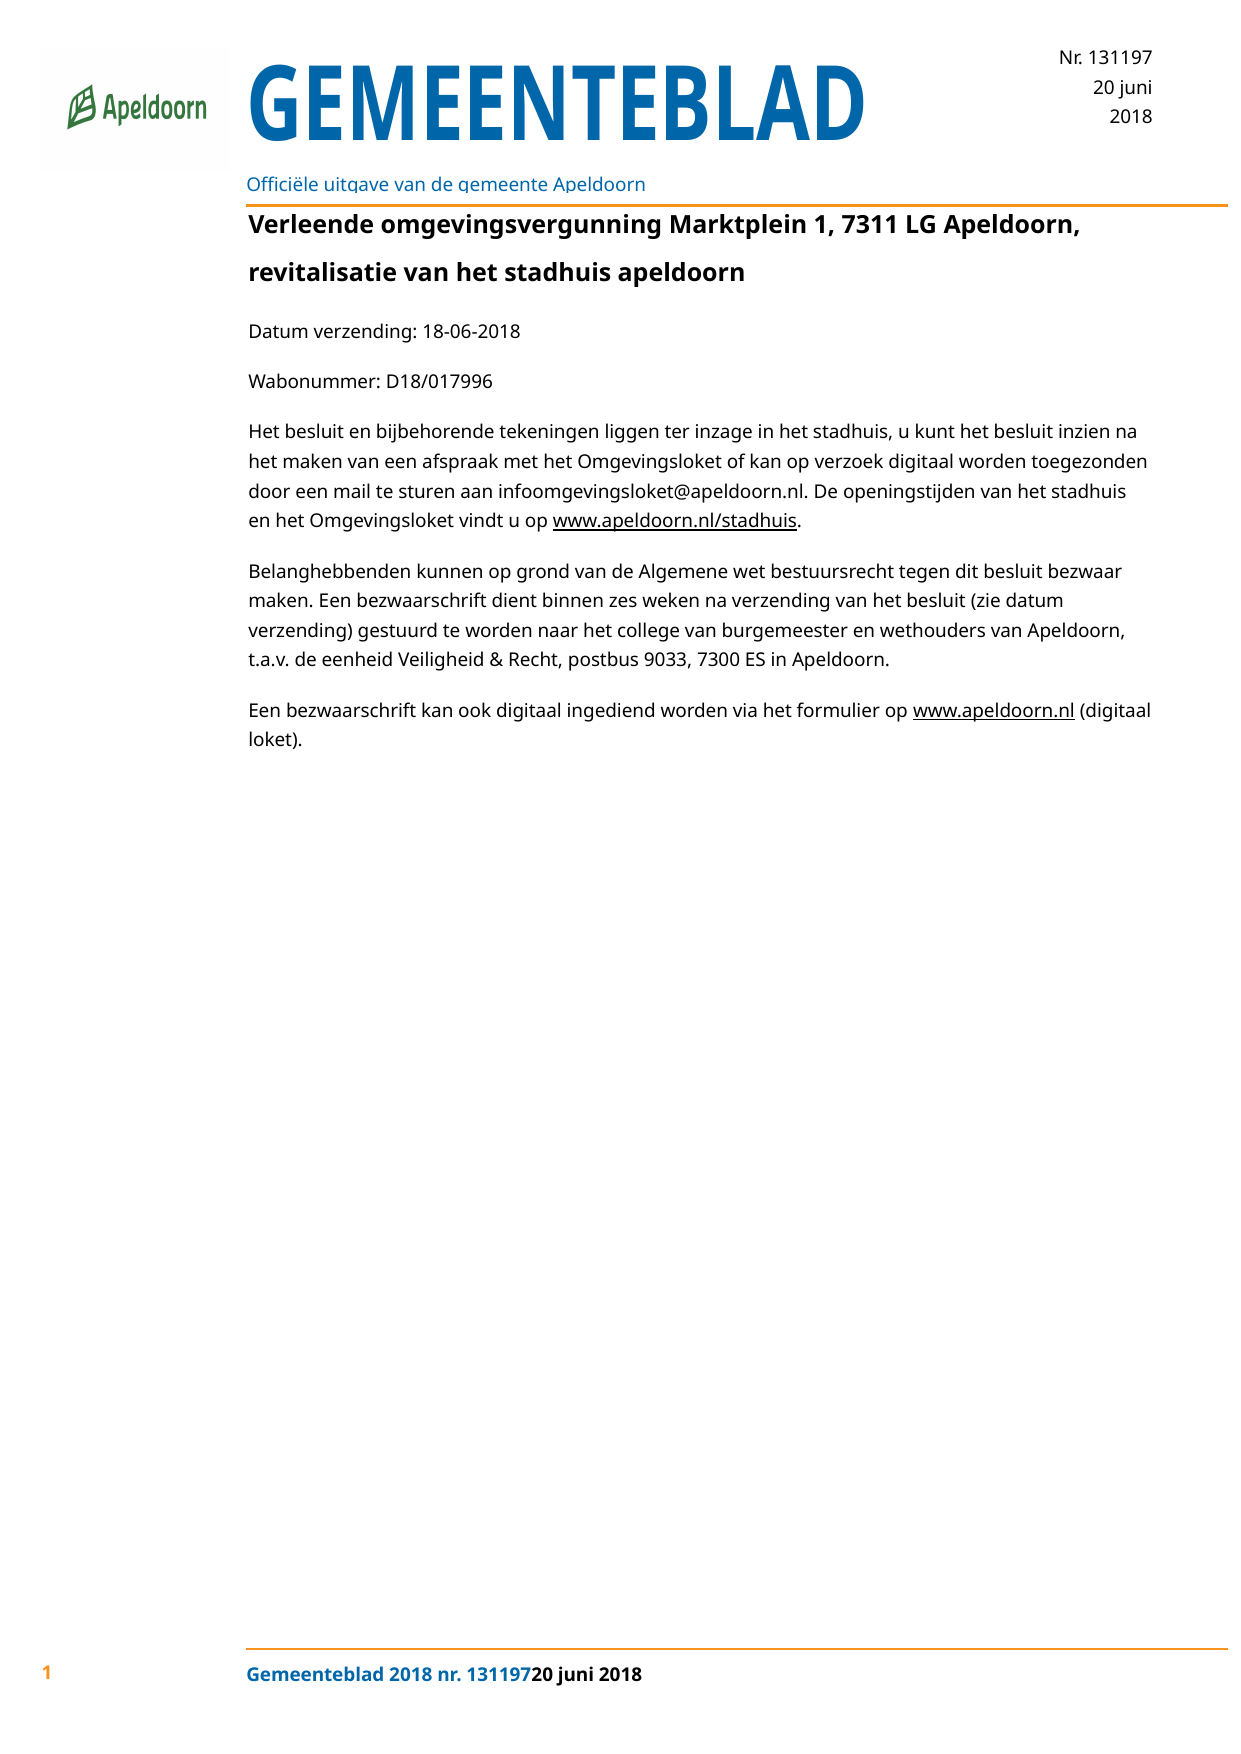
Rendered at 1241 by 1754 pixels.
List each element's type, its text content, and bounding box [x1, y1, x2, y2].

picture [41, 47, 231, 172]
text Verleende omgevingsvergunning Marktplein 1, 7311 LG Apeldoorn, revitalisatie van het stadhuis apeldoorn [248, 207, 1152, 288]
text Een bezwaarschrift kan ook digitaal ingediend worden via het formulier op www.apeldoorn.nl (digitaal loket). [248, 697, 1152, 752]
text Belanghebbenden kunnen op grond van de Algemene wet bestuursrecht tegen dit besluit bezwaar maken. Een bezwaarschrift dient binnen zes weken na verzending van het besluit (zie datum verzending) gestuurd te worden naar het college van burgemeester en wethouders van Apeldoorn, t.a.v. de eenheid Veiligheid & Recht, postbus 9033, 7300 ES in Apeldoorn. [248, 558, 1152, 672]
text Wabonummer: D18/017996 [248, 368, 1152, 394]
text Het besluit en bijbehorende tekeningen liggen ter inzage in het stadhuis, u kunt het besluit inzien na het maken van een afspraak met het Omgevingsloket of kan op verzoek digitaal worden toegezonden door een mail te sturen aan infoomgevingsloket@apeldoorn.nl. De openingstijden van het stadhuis en het Omgevingsloket vindt u op www.apeldoorn.nl/stadhuis. [248, 419, 1152, 533]
text Datum verzending: 18-06-2018 [248, 318, 1152, 344]
